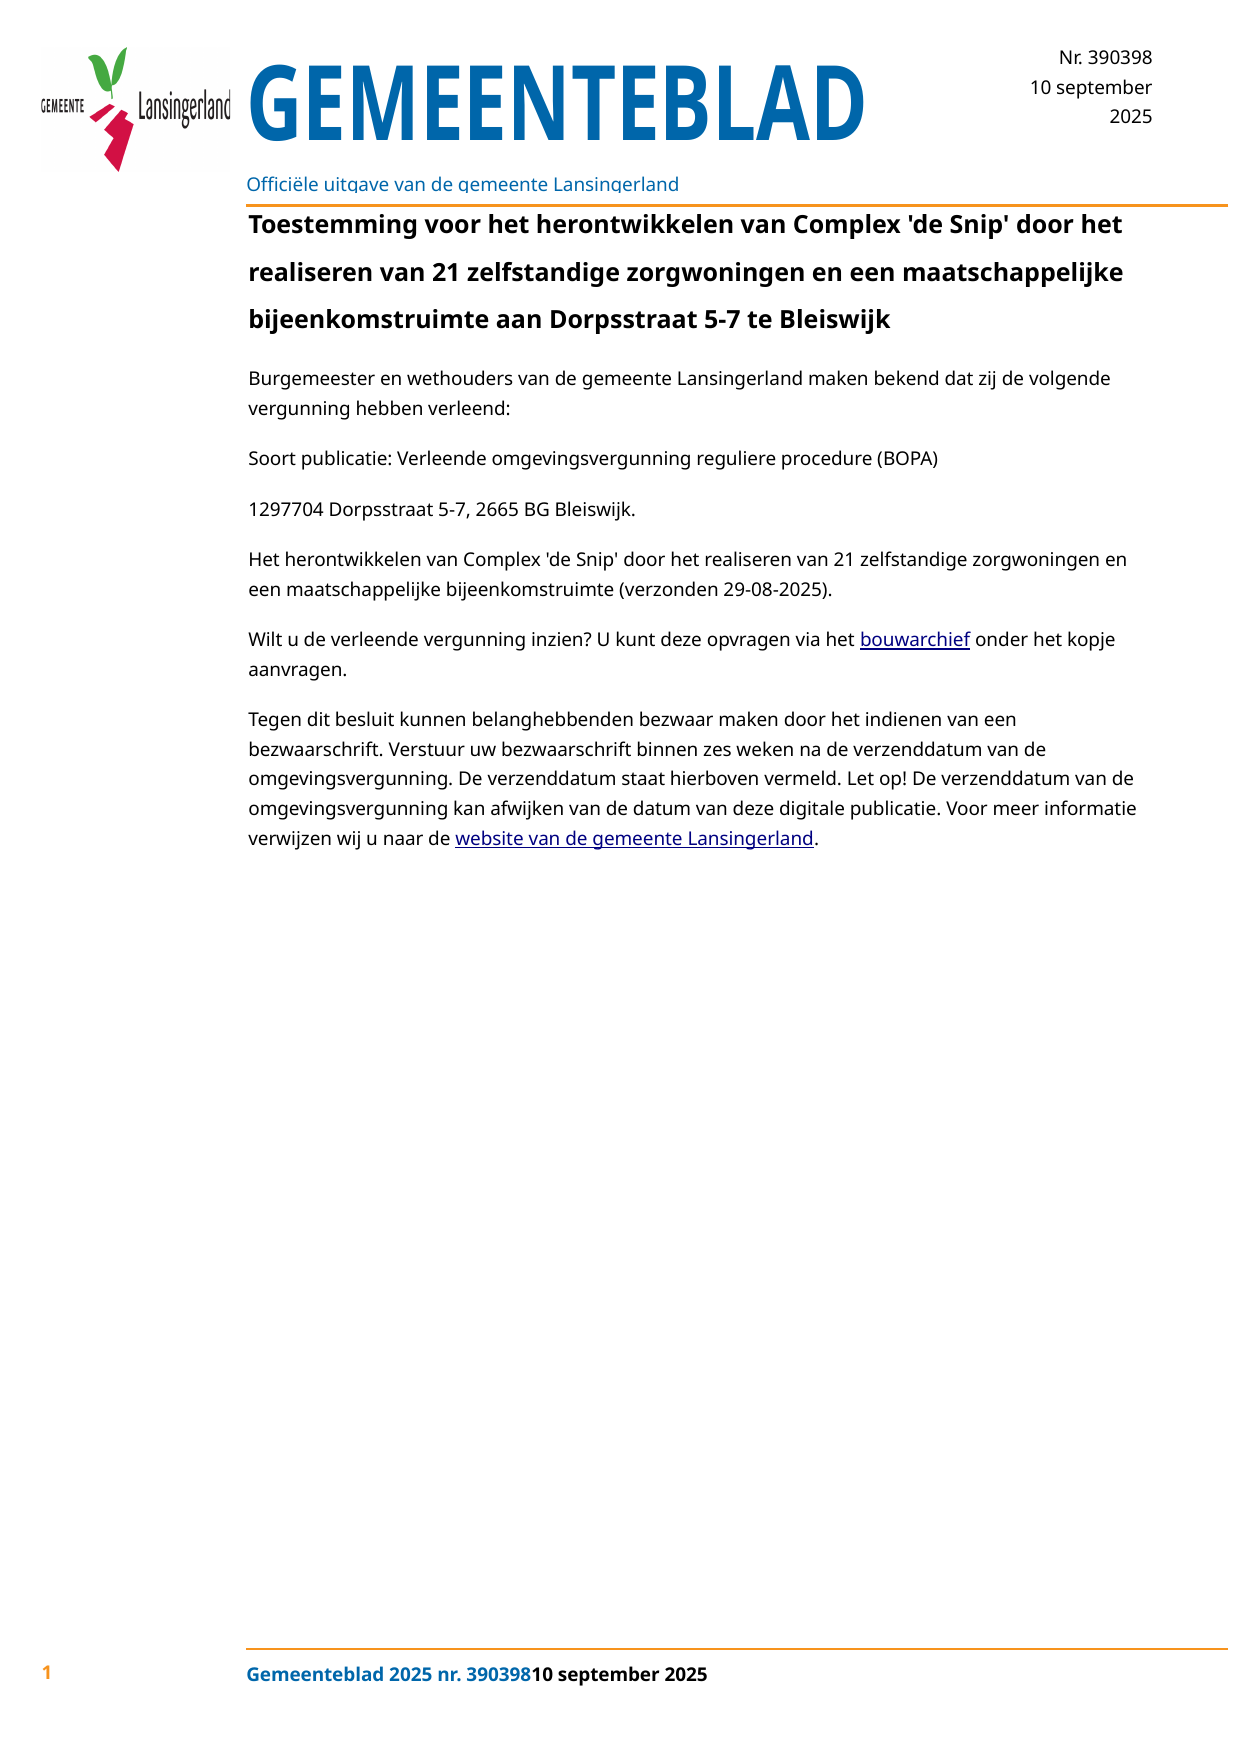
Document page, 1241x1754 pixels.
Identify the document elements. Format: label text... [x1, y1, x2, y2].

text 1297704 Dorpsstraat 5-7, 2665 BG Bleiswijk. [248, 496, 1152, 522]
text Toestemming voor het herontwikkelen van Complex 'de Snip' door het realiseren van 21 zelfstandige zorgwoningen en een maatschappelijke bijeenkomstruimte aan Dorpsstraat 5-7 te Bleiswijk [248, 207, 1152, 336]
text Burgemeester en wethouders van de gemeente Lansingerland maken bekend dat zij de volgende vergunning hebben verleend: [248, 366, 1152, 421]
text Het herontwikkelen van Complex 'de Snip' door het realiseren van 21 zelfstandige zorgwoningen en een maatschappelijke bijeenkomstruimte (verzonden 29-08-2025). [248, 546, 1152, 602]
text Tegen dit besluit kunnen belanghebbenden bezwaar maken door het indienen van een bezwaarschrift. Verstuur uw bezwaarschrift binnen zes weken na de verzenddatum van de omgevingsvergunning. De verzenddatum staat hierboven vermeld. Let op! De verzenddatum van de omgevingsvergunning kan afwijken van de datum van deze digitale publicatie. Voor meer informatie verwijzen wij u naar de website van de gemeente Lansingerland. [248, 706, 1152, 850]
text Soort publicatie: Verleende omgevingsvergunning reguliere procedure (BOPA) [248, 446, 1152, 471]
picture [41, 47, 231, 172]
text Wilt u de verleende vergunning inzien? U kunt deze opvragen via het bouwarchief onder het kopje aanvragen. [248, 626, 1152, 682]
